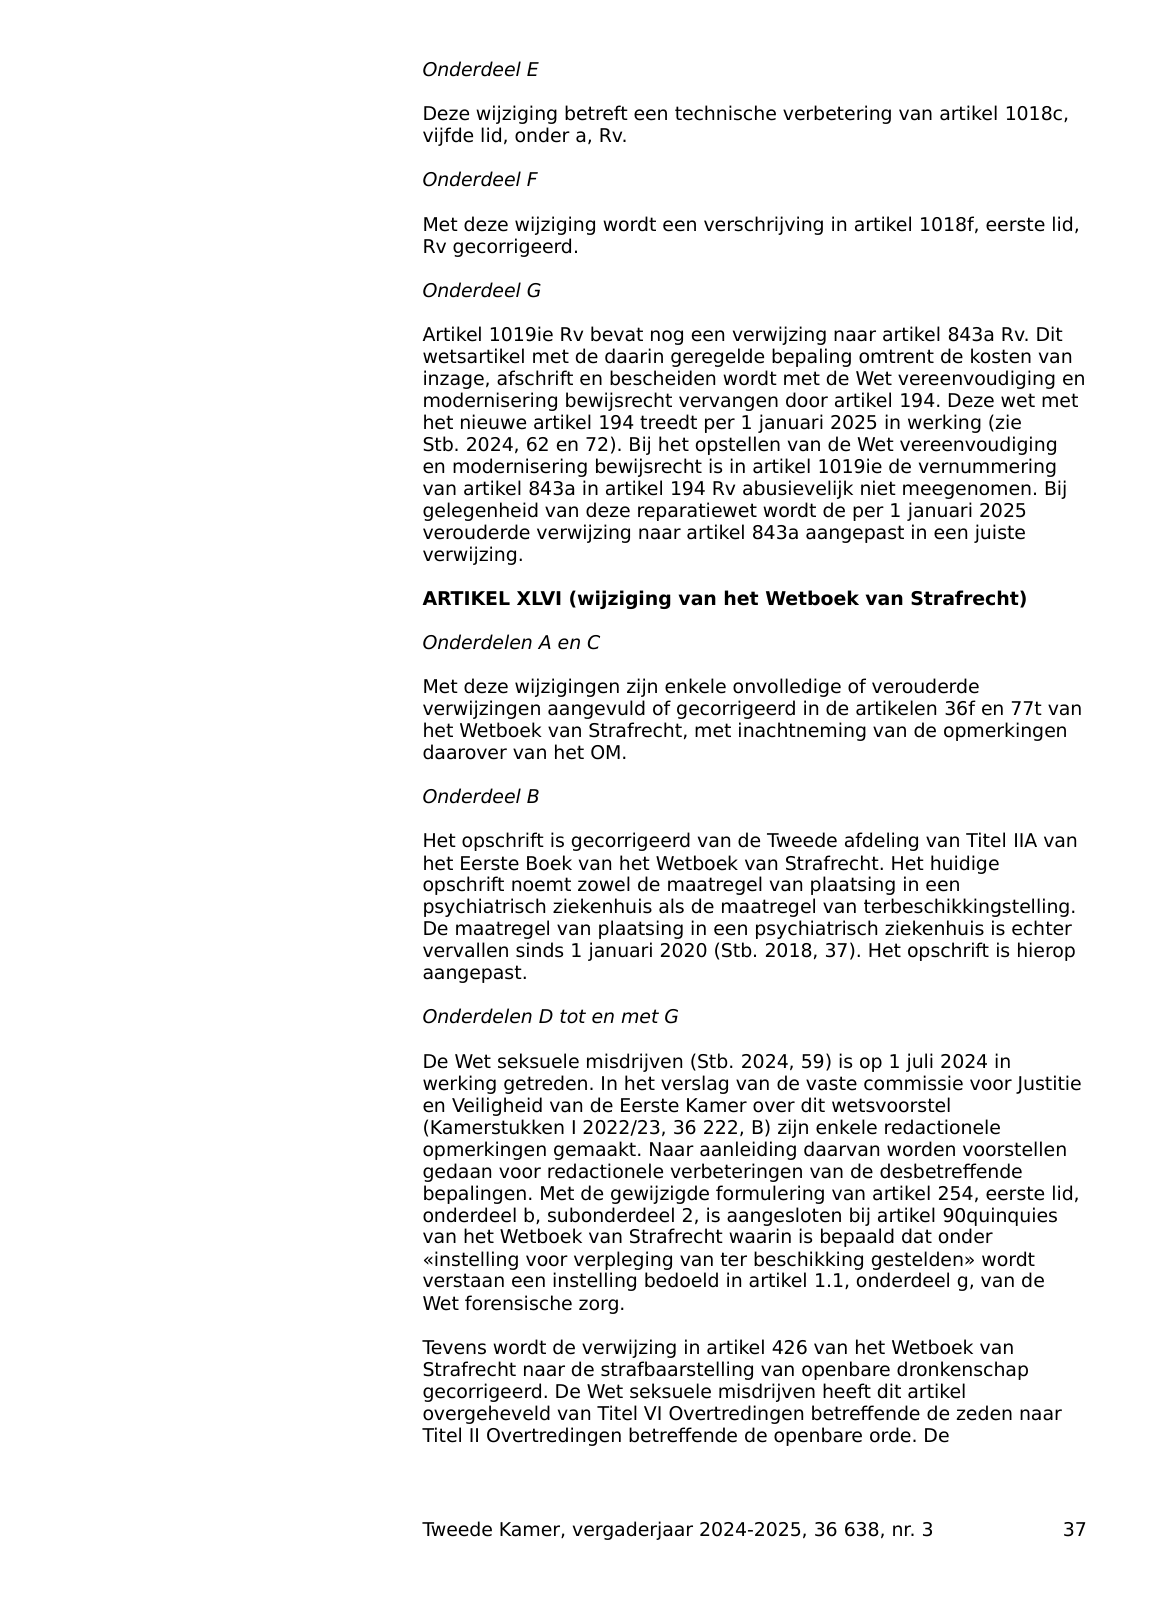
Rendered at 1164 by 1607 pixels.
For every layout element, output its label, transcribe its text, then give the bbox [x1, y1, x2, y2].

text Tevens wordt de verwijzing in artikel 426 van het Wetboek van Strafrecht naar de strafbaarstelling van openbare dronkenschap gecorrigeerd. De Wet seksuele misdrijven heeft dit artikel overgeheveld van Titel VI Overtredingen betreffende de zeden naar Titel II Overtredingen betreffende de openbare orde. De [422, 1337, 1087, 1446]
text Met deze wijzigingen zijn enkele onvolledige of verouderde verwijzingen aangevuld of gecorrigeerd in de artikelen 36f en 77t van het Wetboek van Strafrecht, met inachtneming van de opmerkingen daarover van het OM. [422, 676, 1087, 764]
subtitle Onderdeel E [422, 59, 1087, 81]
subtitle Onderdelen A en C [422, 632, 1087, 654]
text Deze wijziging betreft een technische verbetering van artikel 1018c, vijfde lid, onder a, Rv. [422, 103, 1087, 147]
subtitle Onderdelen D tot en met G [422, 1006, 1087, 1028]
subtitle Onderdeel B [422, 786, 1087, 808]
text Met deze wijziging wordt een verschrijving in artikel 1018f, eerste lid, Rv gecorrigeerd. [422, 213, 1087, 257]
subtitle ARTIKEL XLVI (wijziging van het Wetboek van Strafrecht) [422, 588, 1087, 610]
text Artikel 1019ie Rv bevat nog een verwijzing naar artikel 843a Rv. Dit wetsartikel met de daarin geregelde bepaling omtrent de kosten van inzage, afschrift en bescheiden wordt met de Wet vereenvoudiging en modernisering bewijsrecht vervangen door artikel 194. Deze wet met het nieuwe artikel 194 treedt per 1 januari 2025 in werking (zie Stb. 2024, 62 en 72). Bij het opstellen van de Wet vereenvoudiging en modernisering bewijsrecht is in artikel 1019ie de vernummering van artikel 843a in artikel 194 Rv abusievelijk niet meegenomen. Bij gelegenheid van deze reparatiewet wordt de per 1 januari 2025 verouderde verwijzing naar artikel 843a aangepast in een juiste verwijzing. [422, 324, 1087, 566]
text Het opschrift is gecorrigeerd van de Tweede afdeling van Titel IIA van het Eerste Boek van het Wetboek van Strafrecht. Het huidige opschrift noemt zowel de maatregel van plaatsing in een psychiatrisch ziekenhuis als de maatregel van terbeschikkingstelling. De maatregel van plaatsing in een psychiatrisch ziekenhuis is echter vervallen sinds 1 januari 2020 (Stb. 2018, 37). Het opschrift is hierop aangepast. [422, 830, 1087, 984]
text De Wet seksuele misdrijven (Stb. 2024, 59) is op 1 juli 2024 in werking getreden. In het verslag van de vaste commissie voor Justitie en Veiligheid van de Eerste Kamer over dit wetsvoorstel (Kamerstukken I 2022/23, 36 222, B) zijn enkele redactionele opmerkingen gemaakt. Naar aanleiding daarvan worden voorstellen gedaan voor redactionele verbeteringen van de desbetreffende bepalingen. Met de gewijzigde formulering van artikel 254, eerste lid, onderdeel b, subonderdeel 2, is aangesloten bij artikel 90quinquies van het Wetboek van Strafrecht waarin is bepaald dat onder «instelling voor verpleging van ter beschikking gestelden» wordt verstaan een instelling bedoeld in artikel 1.1, onderdeel g, van de Wet forensische zorg. [422, 1051, 1087, 1314]
subtitle Onderdeel F [422, 169, 1087, 191]
subtitle Onderdeel G [422, 280, 1087, 302]
